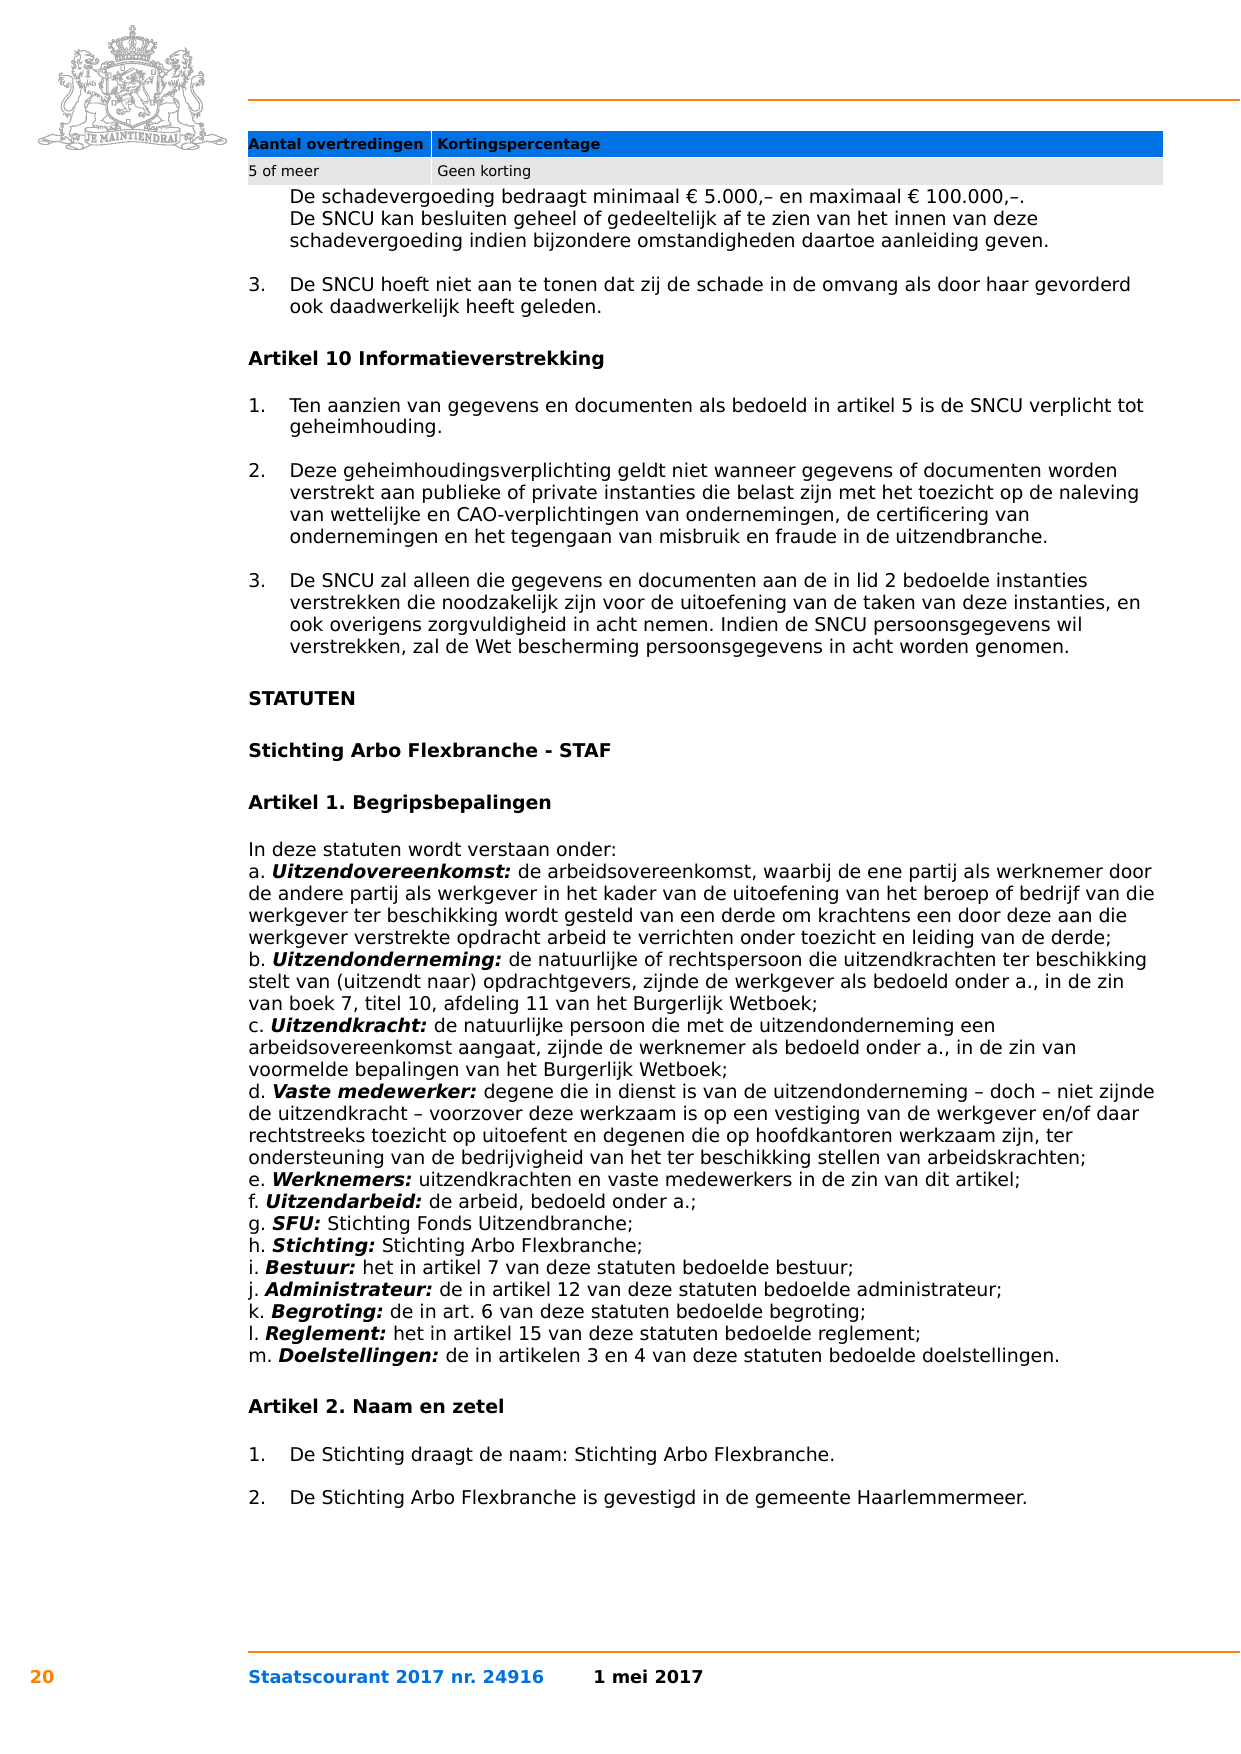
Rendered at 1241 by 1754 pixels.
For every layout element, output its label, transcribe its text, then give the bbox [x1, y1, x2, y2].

text 1. De Stichting draagt de naam: Stichting Arbo Flexbranche. [248, 1443, 1163, 1465]
text m. Doelstellingen: de in artikelen 3 en 4 van deze statuten bedoelde doelstellingen. [248, 1344, 1163, 1366]
table_cell Geen korting [432, 158, 1163, 185]
text 3. De SNCU zal alleen die gegevens en documenten aan de in lid 2 bedoelde instanties verstrekken die noodzakelijk zijn voor de uitoefening van de taken van deze instanties, en ook overigens zorgvuldigheid in acht nemen. Indien de SNCU persoonsgegevens wil verstrekken, zal de Wet bescherming persoonsgegevens in acht worden genomen. [248, 570, 1163, 658]
subtitle Artikel 10 Informatieverstrekking [248, 347, 1163, 369]
text b. Uitzendonderneming: de natuurlijke of rechtspersoon die uitzendkrachten ter beschikking stelt van (uitzendt naar) opdrachtgevers, zijnde de werkgever als bedoeld onder a., in de zin van boek 7, titel 10, afdeling 11 van het Burgerlijk Wetboek; [248, 949, 1163, 1015]
text i. Bestuur: het in artikel 7 van deze statuten bedoelde bestuur; [248, 1257, 1163, 1278]
text c. Uitzendkracht: de natuurlijke persoon die met de uitzendonderneming een arbeidsovereenkomst aangaat, zijnde de werknemer als bedoeld onder a., in de zin van voormelde bepalingen van het Burgerlijk Wetboek; [248, 1015, 1163, 1081]
subtitle Stichting Arbo Flexbranche - STAF [248, 740, 1163, 762]
text De schadevergoeding bedraagt minimaal € 5.000,– en maximaal € 100.000,–. [289, 186, 1163, 208]
text h. Stichting: Stichting Arbo Flexbranche; [248, 1234, 1163, 1257]
picture [38, 25, 227, 150]
text In deze statuten wordt verstaan onder: [248, 839, 1163, 861]
text g. SFU: Stichting Fonds Uitzendbranche; [248, 1213, 1163, 1234]
text 3. De SNCU hoeft niet aan te tonen dat zij de schade in de omvang als door haar gevorderd ook daadwerkelijk heeft geleden. [248, 273, 1163, 317]
text d. Vaste medewerker: degene die in dienst is van de uitzendonderneming – doch – niet zijnde de uitzendkracht – voorzover deze werkzaam is op een vestiging van de werkgever en/of daar rechtstreeks toezicht op uitoefent en degenen die op hoofdkantoren werkzaam zijn, ter ondersteuning van de bedrijvigheid van het ter beschikking stellen van arbeidskrachten; [248, 1081, 1163, 1169]
subtitle Artikel 1. Begripsbepalingen [248, 792, 1163, 814]
text De SNCU kan besluiten geheel of gedeeltelijk af te zien van het innen van deze schadevergoeding indien bijzondere omstandigheden daartoe aanleiding geven. [289, 208, 1163, 252]
text 2. Deze geheimhoudingsverplichting geldt niet wanneer gegevens of documenten worden verstrekt aan publieke of private instanties die belast zijn met het toezicht op de naleving van wettelijke en CAO-verplichtingen van ondernemingen, de certificering van ondernemingen en het tegengaan van misbruik en fraude in de uitzendbranche. [248, 460, 1163, 548]
text f. Uitzendarbeid: de arbeid, bedoeld onder a.; [248, 1191, 1163, 1213]
text a. Uitzendovereenkomst: de arbeidsovereenkomst, waarbij de ene partij als werknemer door de andere partij als werkgever in het kader van de uitoefening van het beroep of bedrijf van die werkgever ter beschikking wordt gesteld van een derde om krachtens een door deze aan die werkgever verstrekte opdracht arbeid te verrichten onder toezicht en leiding van de derde; [248, 861, 1163, 949]
text l. Reglement: het in artikel 15 van deze statuten bedoelde reglement; [248, 1322, 1163, 1344]
text j. Administrateur: de in artikel 12 van deze statuten bedoelde administrateur; [248, 1278, 1163, 1301]
text 2. De Stichting Arbo Flexbranche is gevestigd in de gemeente Haarlemmermeer. [248, 1487, 1163, 1509]
subtitle STATUTEN [248, 688, 1163, 710]
subtitle Artikel 2. Naam en zetel [248, 1396, 1163, 1418]
table_header Aantal overtredingen [248, 131, 431, 157]
table_cell 5 of meer [248, 158, 431, 185]
table_header Kortingspercentage [432, 131, 1163, 157]
text 1. Ten aanzien van gegevens en documenten als bedoeld in artikel 5 is de SNCU verplicht tot geheimhouding. [248, 394, 1163, 438]
text k. Begroting: de in art. 6 van deze statuten bedoelde begroting; [248, 1301, 1163, 1322]
text e. Werknemers: uitzendkrachten en vaste medewerkers in de zin van dit artikel; [248, 1169, 1163, 1191]
